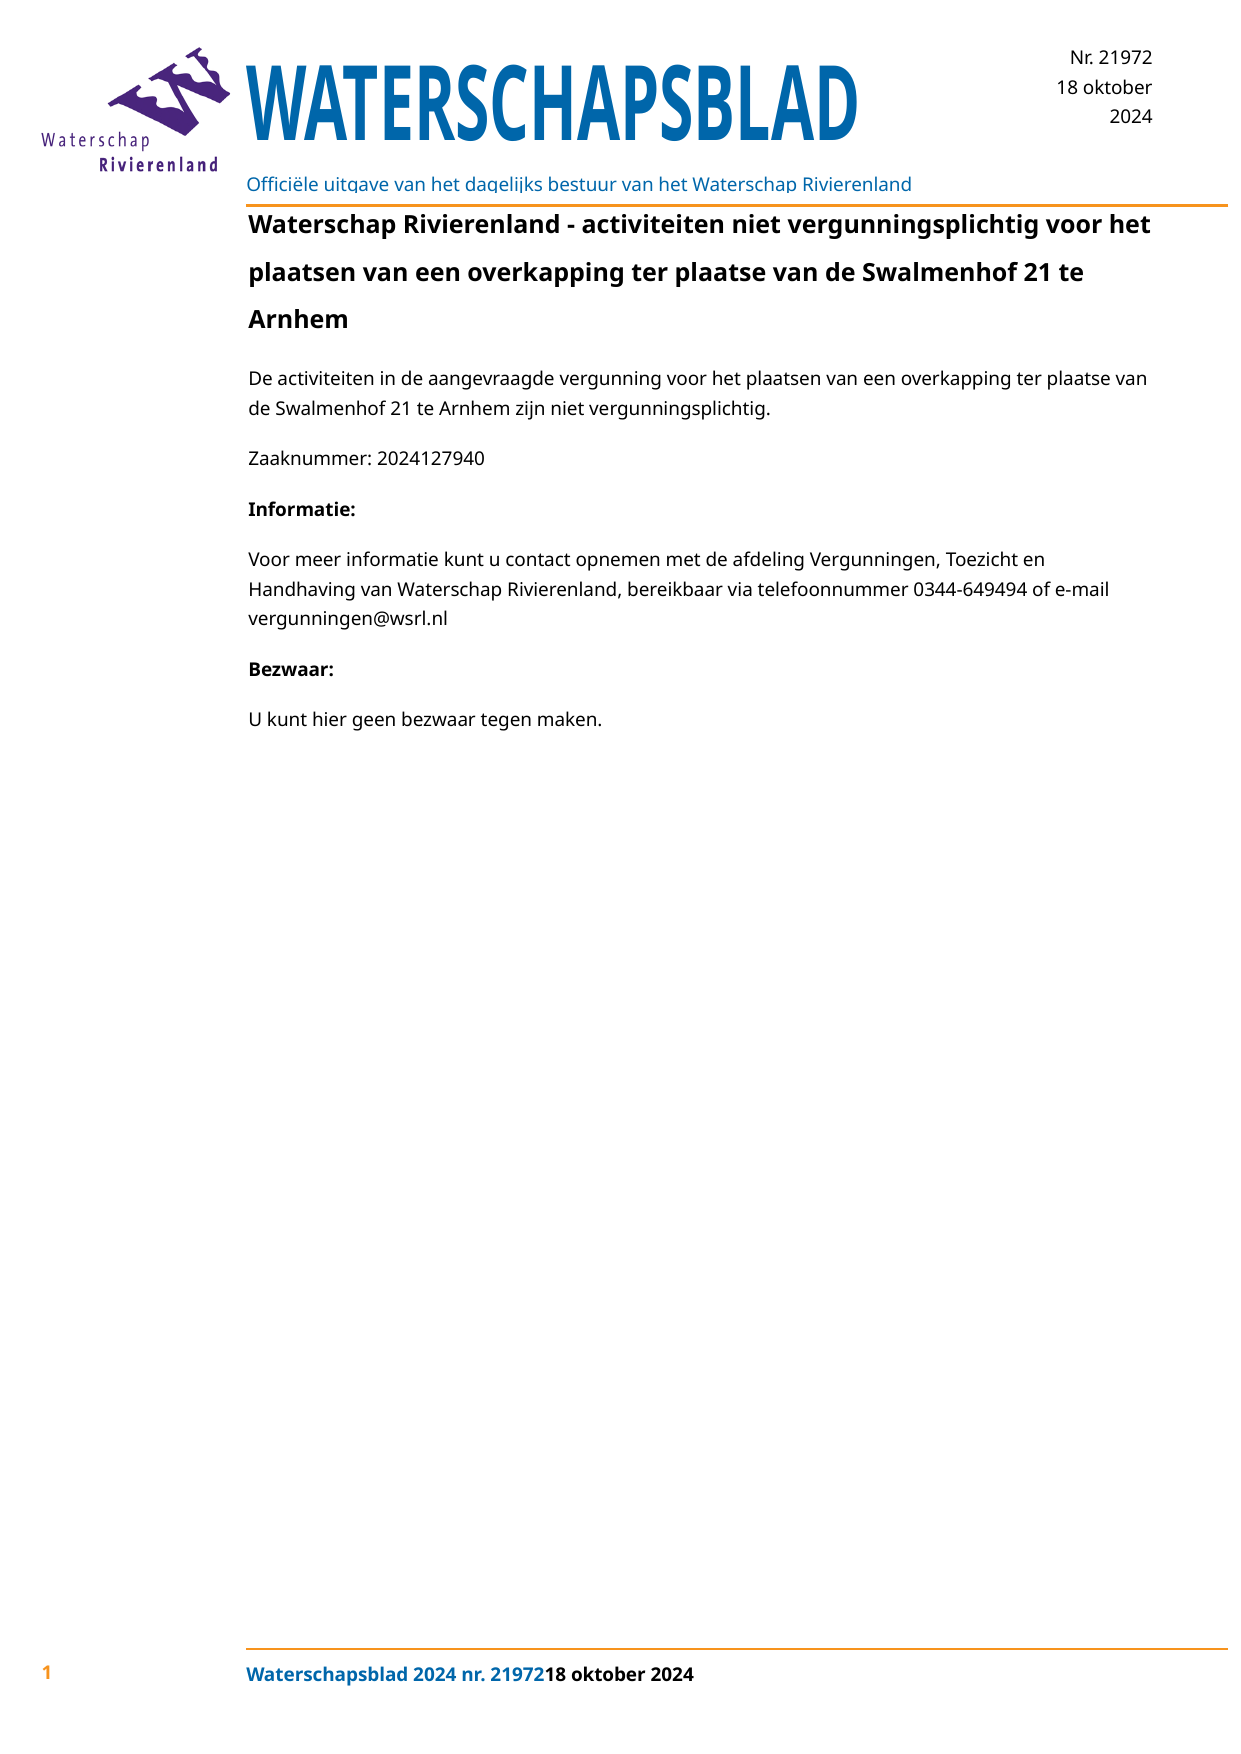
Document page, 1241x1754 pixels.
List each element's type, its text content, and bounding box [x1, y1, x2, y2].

text De activiteiten in de aangevraagde vergunning voor het plaatsen van een overkapping ter plaatse van de Swalmenhof 21 te Arnhem zijn niet vergunningsplichtig. [248, 366, 1152, 421]
text Bezwaar: [248, 656, 1152, 682]
picture [41, 47, 231, 172]
text Voor meer informatie kunt u contact opnemen met de afdeling Vergunningen, Toezicht en Handhaving van Waterschap Rivierenland, bereikbaar via telefoonnummer 0344-649494 of e-mail vergunningen@wsrl.nl [248, 546, 1152, 631]
text Informatie: [248, 496, 1152, 522]
text Zaaknummer: 2024127940 [248, 446, 1152, 471]
text Waterschap Rivierenland - activiteiten niet vergunningsplichtig voor het plaatsen van een overkapping ter plaatse van de Swalmenhof 21 te Arnhem [248, 207, 1152, 336]
text U kunt hier geen bezwaar tegen maken. [248, 706, 1152, 732]
